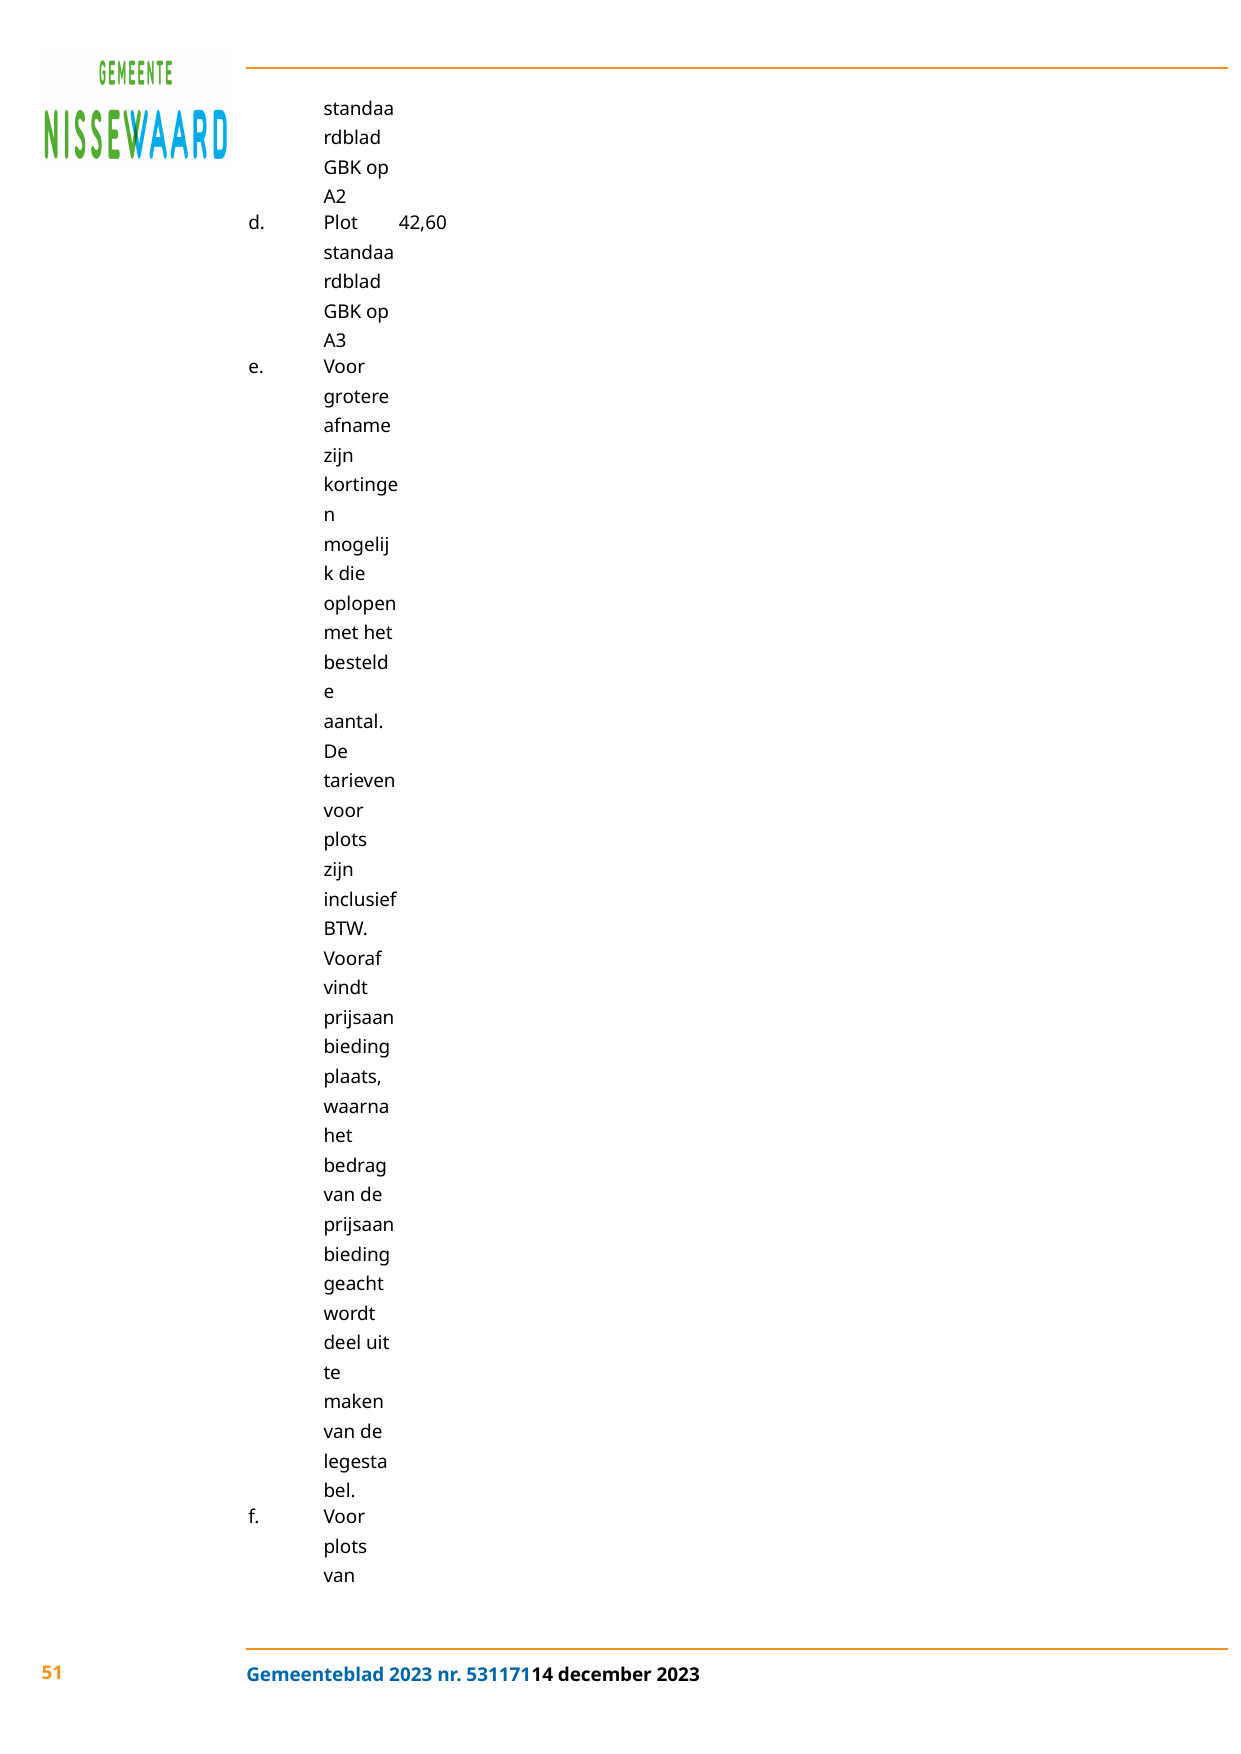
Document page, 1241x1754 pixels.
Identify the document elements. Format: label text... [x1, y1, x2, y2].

table_cell d. [248, 209, 323, 353]
table_cell [248, 95, 323, 209]
table_cell [399, 95, 474, 209]
table_cell Plot standaardblad GBK op A3 [323, 209, 398, 353]
table_cell 42,60 [399, 209, 474, 353]
table_cell [399, 1503, 474, 1588]
table_cell standaardblad GBK op A2 [323, 95, 398, 209]
table_cell Voor plots van [323, 1503, 398, 1588]
picture [41, 47, 231, 172]
table_cell f. [248, 1503, 323, 1588]
table_cell e. [248, 353, 323, 1503]
table_cell Voor grotere afname zijn kortingen mogelijk die oplopen met het bestelde aantal. De tarieven voor plots zijn inclusief BTW. Vooraf vindt prijsaanbieding plaats, waarna het bedrag van de prijsaanbieding geacht wordt deel uit te maken van de legestabel. [323, 353, 398, 1503]
table_cell [399, 353, 474, 1503]
